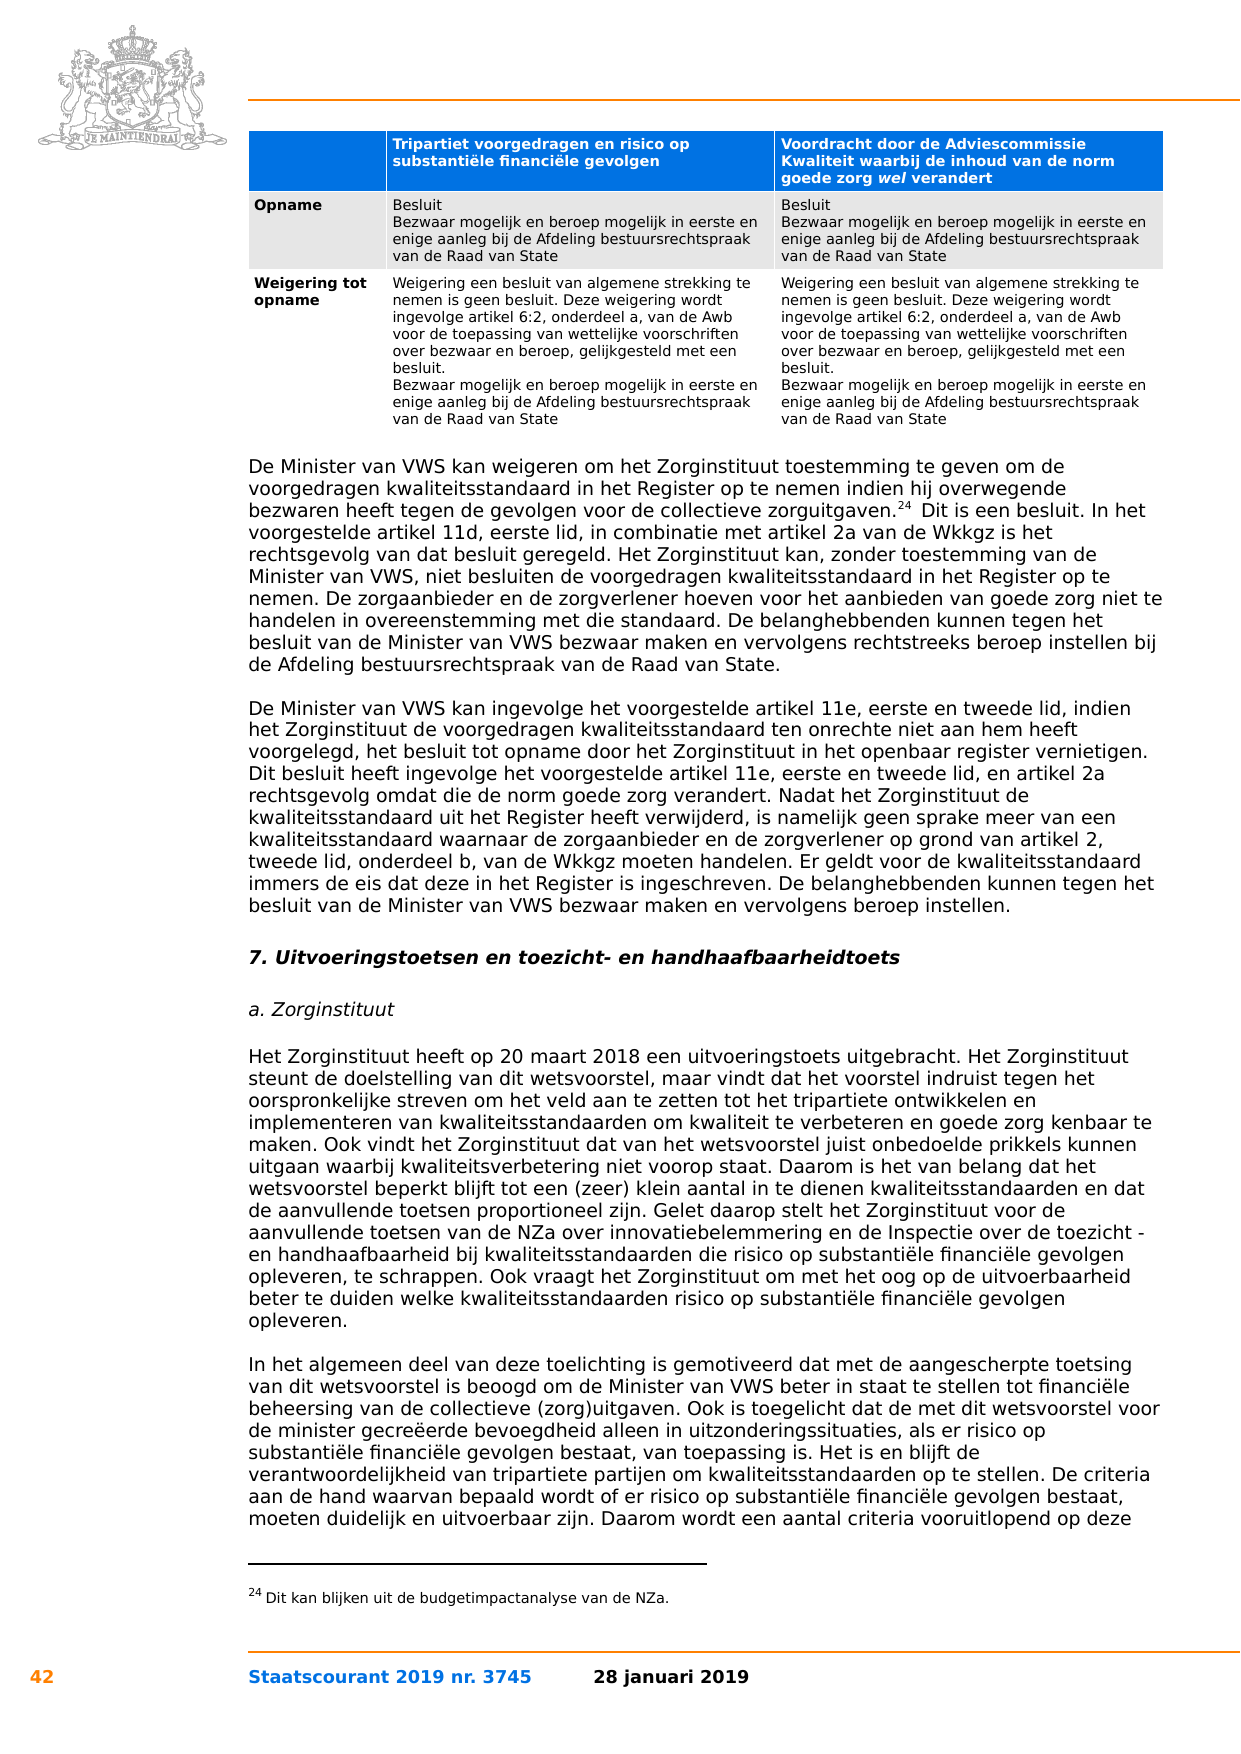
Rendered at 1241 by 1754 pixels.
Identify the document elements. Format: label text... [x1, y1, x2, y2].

table_cell Weigering tot opname [249, 271, 386, 433]
subtitle 7. Uitvoeringstoetsen en toezicht- en handhaafbaarheidtoets [248, 947, 1163, 969]
table_cell Weigering een besluit van algemene strekking te nemen is geen besluit. Deze weigering wordt ingevolge artikel 6:2, onderdeel a, van de Awb voor de toepassing van wettelijke voorschriften over bezwaar en beroep, gelijkgesteld met een besluit. Bezwaar mogelijk en beroep mogelijk in eerste en enige aanleg bij de Afdeling bestuursrechtspraak van de Raad van State [387, 271, 774, 433]
text In het algemeen deel van deze toelichting is gemotiveerd dat met de aangescherpte toetsing van dit wetsvoorstel is beoogd om de Minister van VWS beter in staat te stellen tot financiële beheersing van de collectieve (zorg)uitgaven. Ook is toegelicht dat de met dit wetsvoorstel voor de minister gecreëerde bevoegdheid alleen in uitzonderingssituaties, als er risico op substantiële financiële gevolgen bestaat, van toepassing is. Het is en blijft de verantwoordelijkheid van tripartiete partijen om kwaliteitsstandaarden op te stellen. De criteria aan de hand waarvan bepaald wordt of er risico op substantiële financiële gevolgen bestaat, moeten duidelijk en uitvoerbaar zijn. Daarom wordt een aantal criteria vooruitlopend op deze [248, 1354, 1163, 1529]
picture [38, 25, 227, 150]
table_cell Weigering een besluit van algemene strekking te nemen is geen besluit. Deze weigering wordt ingevolge artikel 6:2, onderdeel a, van de Awb voor de toepassing van wettelijke voorschriften over bezwaar en beroep, gelijkgesteld met een besluit. Bezwaar mogelijk en beroep mogelijk in eerste en enige aanleg bij de Afdeling bestuursrechtspraak van de Raad van State [775, 271, 1163, 433]
table_header Tripartiet voorgedragen en risico op substantiële financiële gevolgen [387, 131, 774, 191]
table_cell Besluit Bezwaar mogelijk en beroep mogelijk in eerste en enige aanleg bij de Afdeling bestuursrechtspraak van de Raad van State [387, 192, 774, 269]
text De Minister van VWS kan weigeren om het Zorginstituut toestemming te geven om de voorgedragen kwaliteitsstandaard in het Register op te nemen indien hij overwegende bezwaren heeft tegen de gevolgen voor de collectieve zorguitgaven. Dit is een besluit. In het voorgestelde artikel 11d, eerste lid, in combinatie met artikel 2a van de Wkkgz is het rechtsgevolg van dat besluit geregeld. Het Zorginstituut kan, zonder toestemming van de Minister van VWS, niet besluiten de voorgedragen kwaliteitsstandaard in het Register op te nemen. De zorgaanbieder en de zorgverlener hoeven voor het aanbieden van goede zorg niet te handelen in overeenstemming met die standaard. De belanghebbenden kunnen tegen het besluit van de Minister van VWS bezwaar maken en vervolgens rechtstreeks beroep instellen bij de Afdeling bestuursrechtspraak van de Raad van State. [248, 456, 1163, 676]
table_cell Besluit Bezwaar mogelijk en beroep mogelijk in eerste en enige aanleg bij de Afdeling bestuursrechtspraak van de Raad van State [775, 192, 1163, 269]
text Het Zorginstituut heeft op 20 maart 2018 een uitvoeringstoets uitgebracht. Het Zorginstituut steunt de doelstelling van dit wetsvoorstel, maar vindt dat het voorstel indruist tegen het oorspronkelijke streven om het veld aan te zetten tot het tripartiete ontwikkelen en implementeren van kwaliteitsstandaarden om kwaliteit te verbeteren en goede zorg kenbaar te maken. Ook vindt het Zorginstituut dat van het wetsvoorstel juist onbedoelde prikkels kunnen uitgaan waarbij kwaliteitsverbetering niet voorop staat. Daarom is het van belang dat het wetsvoorstel beperkt blijft tot een (zeer) klein aantal in te dienen kwaliteitsstandaarden en dat de aanvullende toetsen proportioneel zijn. Gelet daarop stelt het Zorginstituut voor de aanvullende toetsen van de NZa over innovatiebelemmering en de Inspectie over de toezicht -en handhaafbaarheid bij kwaliteitsstandaarden die risico op substantiële financiële gevolgen opleveren, te schrappen. Ook vraagt het Zorginstituut om met het oog op de uitvoerbaarheid beter te duiden welke kwaliteitsstandaarden risico op substantiële financiële gevolgen opleveren. [248, 1046, 1163, 1332]
text De Minister van VWS kan ingevolge het voorgestelde artikel 11e, eerste en tweede lid, indien het Zorginstituut de voorgedragen kwaliteitsstandaard ten onrechte niet aan hem heeft voorgelegd, het besluit tot opname door het Zorginstituut in het openbaar register vernietigen. Dit besluit heeft ingevolge het voorgestelde artikel 11e, eerste en tweede lid, en artikel 2a rechtsgevolg omdat die de norm goede zorg verandert. Nadat het Zorginstituut de kwaliteitsstandaard uit het Register heeft verwijderd, is namelijk geen sprake meer van een kwaliteitsstandaard waarnaar de zorgaanbieder en de zorgverlener op grond van artikel 2, tweede lid, onderdeel b, van de Wkkgz moeten handelen. Er geldt voor de kwaliteitsstandaard immers de eis dat deze in het Register is ingeschreven. De belanghebbenden kunnen tegen het besluit van de Minister van VWS bezwaar maken en vervolgens beroep instellen. [248, 697, 1163, 917]
table_header Voordracht door de Adviescommissie Kwaliteit waarbij de inhoud van de norm goede zorg wel verandert [775, 131, 1163, 191]
table_cell Opname [249, 192, 386, 269]
table_header [249, 131, 386, 191]
subtitle a. Zorginstituut [248, 999, 1163, 1021]
text Dit kan blijken uit de budgetimpactanalyse van de NZa. [248, 1586, 1163, 1608]
